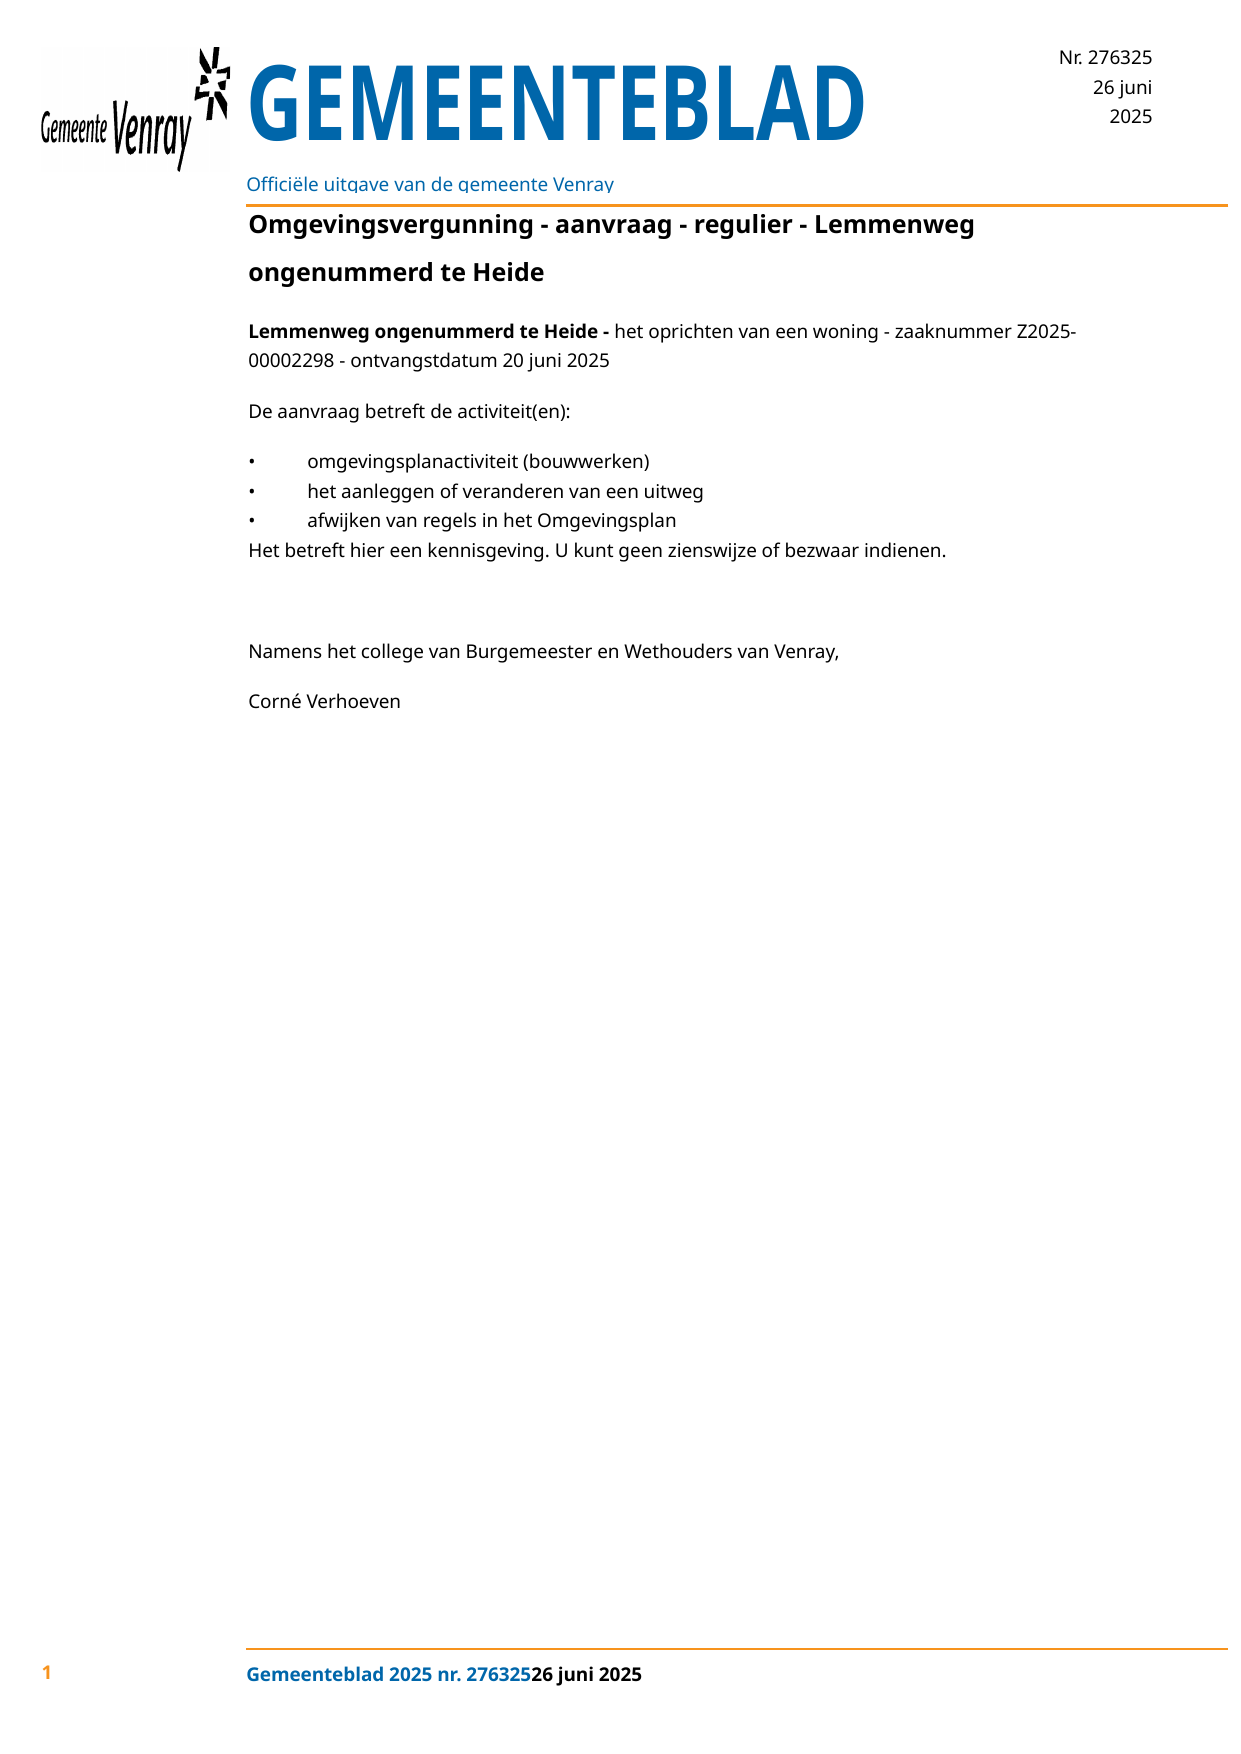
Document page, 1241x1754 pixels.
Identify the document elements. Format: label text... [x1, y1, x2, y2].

text Corné Verhoeven [248, 688, 1152, 714]
text Omgevingsvergunning - aanvraag - regulier - Lemmenweg ongenummerd te Heide [248, 207, 1152, 288]
list afwijken van regels in het Omgevingsplan [248, 507, 1152, 533]
list omgevingsplanactiviteit (bouwwerken) [248, 448, 1152, 474]
text De aanvraag betreft de activiteit(en): [248, 398, 1152, 424]
text Lemmenweg ongenummerd te Heide - het oprichten van een woning - zaaknummer Z2025-00002298 - ontvangstdatum 20 juni 2025 [248, 318, 1152, 373]
text Het betreft hier een kennisgeving. U kunt geen zienswijze of bezwaar indienen. [248, 537, 1152, 563]
list het aanleggen of veranderen van een uitweg [248, 478, 1152, 504]
text Namens het college van Burgemeester en Wethouders van Venray, [248, 638, 1152, 664]
picture [41, 47, 231, 172]
